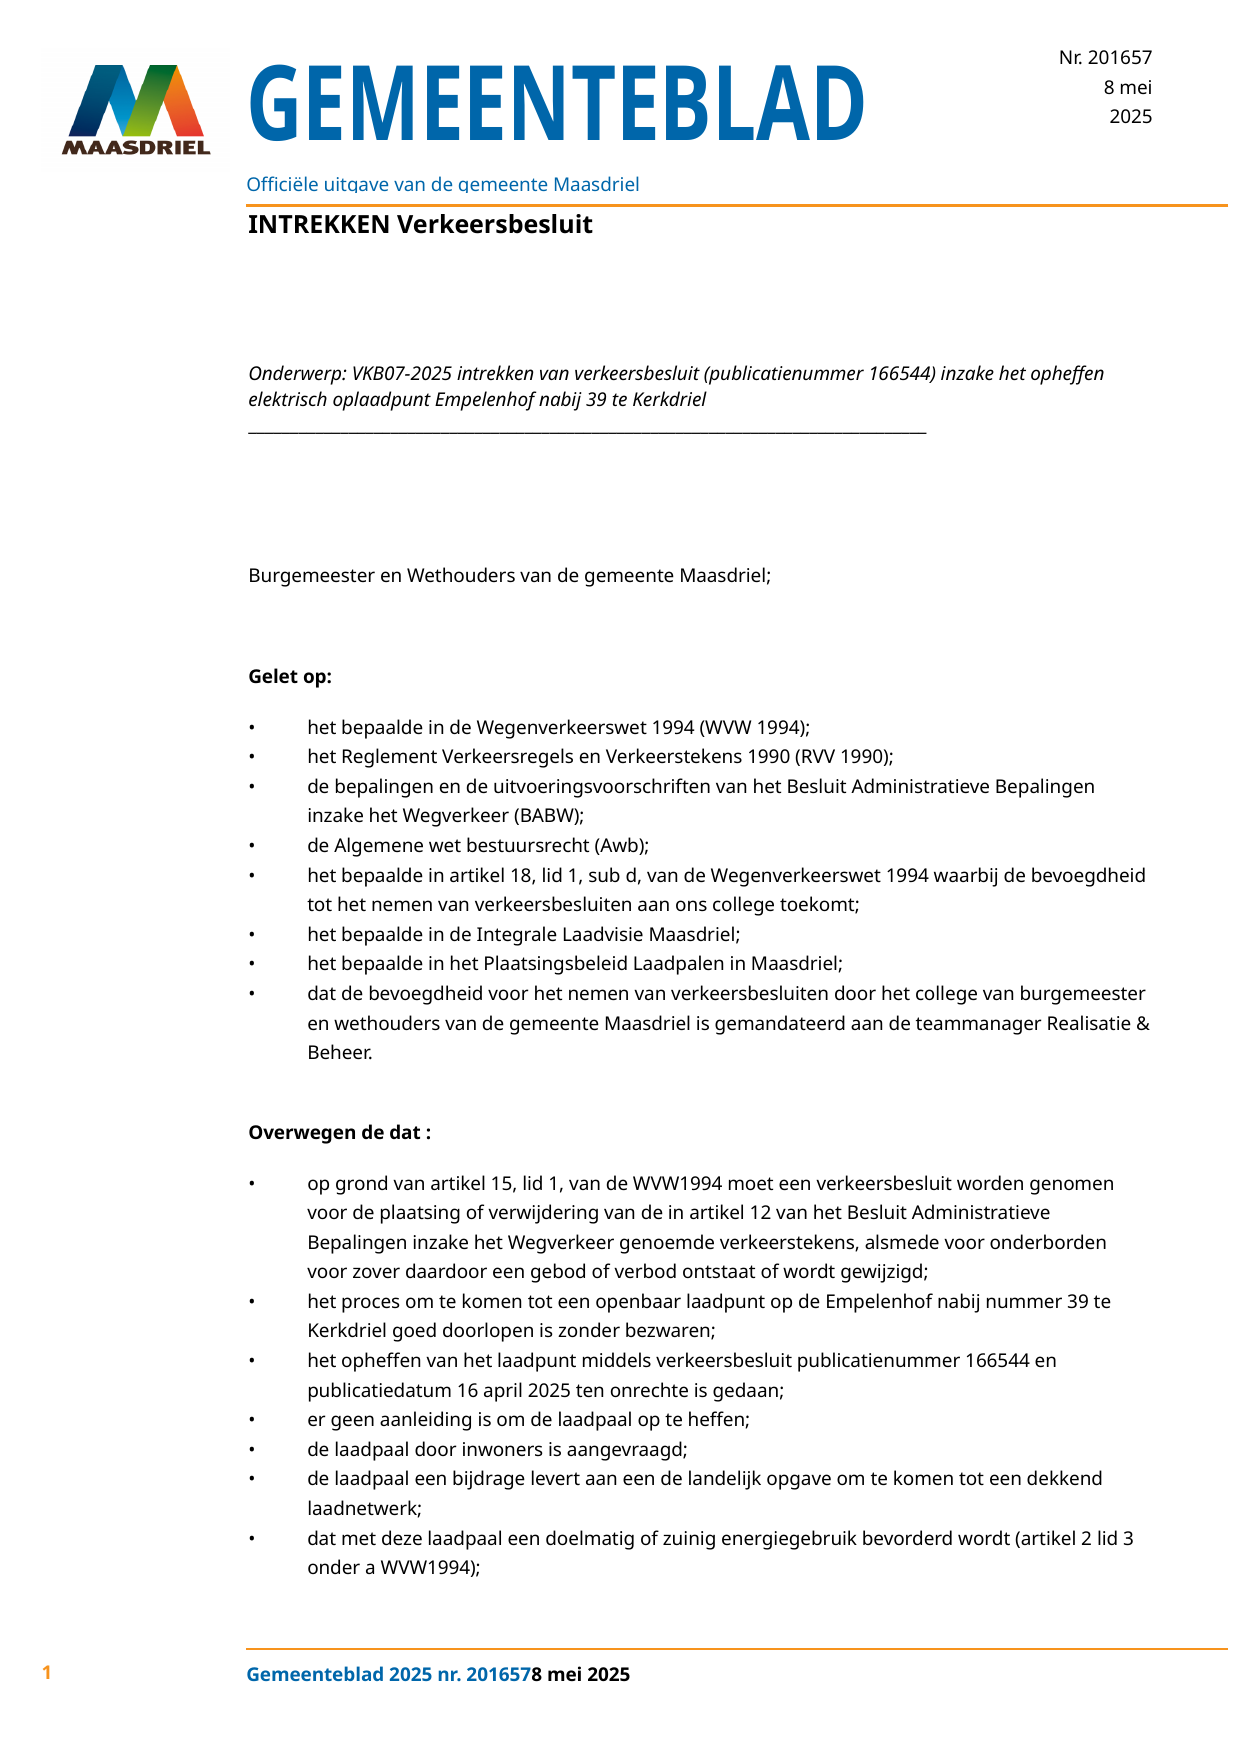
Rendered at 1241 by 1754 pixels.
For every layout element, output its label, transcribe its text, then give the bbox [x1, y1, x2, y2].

text Burgemeester en Wethouders van de gemeente Maasdriel; [248, 563, 1152, 588]
list het Reglement Verkeersregels en Verkeerstekens 1990 (RVV 1990); [248, 743, 1152, 769]
text INTREKKEN Verkeersbesluit [248, 207, 1152, 241]
list de bepalingen en de uitvoeringsvoorschriften van het Besluit Administratieve Bepalingen inzake het Wegverkeer (BABW); [248, 773, 1152, 828]
list het bepaalde in artikel 18, lid 1, sub d, van de Wegenverkeerswet 1994 waarbij de bevoegdheid tot het nemen van verkeersbesluiten aan ons college toekomt; [248, 862, 1152, 917]
list het opheffen van het laadpunt middels verkeersbesluit publicatienummer 166544 en publicatiedatum 16 april 2025 ten onrechte is gedaan; [248, 1347, 1152, 1403]
text Gelet op: [248, 663, 1152, 689]
text Overwegen de dat : [248, 1119, 1152, 1145]
list het bepaalde in de Wegenverkeerswet 1994 (WVW 1994); [248, 714, 1152, 740]
text _________________________________________________________________________________ [248, 411, 1152, 437]
list de laadpaal door inwoners is aangevraagd; [248, 1436, 1152, 1462]
list dat de bevoegdheid voor het nemen van verkeersbesluiten door het college van burgemeester en wethouders van de gemeente Maasdriel is gemandateerd aan de teammanager Realisatie & Beheer. [248, 980, 1152, 1065]
list op grond van artikel 15, lid 1, van de WVW1994 moet een verkeersbesluit worden genomen voor de plaatsing of verwijdering van de in artikel 12 van het Besluit Administratieve Bepalingen inzake het Wegverkeer genoemde verkeerstekens, alsmede voor onderborden voor zover daardoor een gebod of verbod ontstaat of wordt gewijzigd; [248, 1170, 1152, 1284]
list het proces om te komen tot een openbaar laadpunt op de Empelenhof nabij nummer 39 te Kerkdriel goed doorlopen is zonder bezwaren; [248, 1288, 1152, 1343]
list het bepaalde in de Integrale Laadvisie Maasdriel; [248, 921, 1152, 947]
picture [41, 47, 231, 172]
list het bepaalde in het Plaatsingsbeleid Laadpalen in Maasdriel; [248, 951, 1152, 976]
text Onderwerp: VKB07-2025 intrekken van verkeersbesluit (publicatienummer 166544) inzake het opheffen elektrisch oplaadpunt Empelenhof nabij 39 te Kerkdriel [248, 360, 1152, 411]
list er geen aanleiding is om de laadpaal op te heffen; [248, 1406, 1152, 1432]
list de laadpaal een bijdrage levert aan een de landelijk opgave om te komen tot een dekkend laadnetwerk; [248, 1466, 1152, 1521]
list dat met deze laadpaal een doelmatig of zuinig energiegebruik bevorderd wordt (artikel 2 lid 3 onder a WVW1994); [248, 1525, 1152, 1580]
list de Algemene wet bestuursrecht (Awb); [248, 832, 1152, 858]
